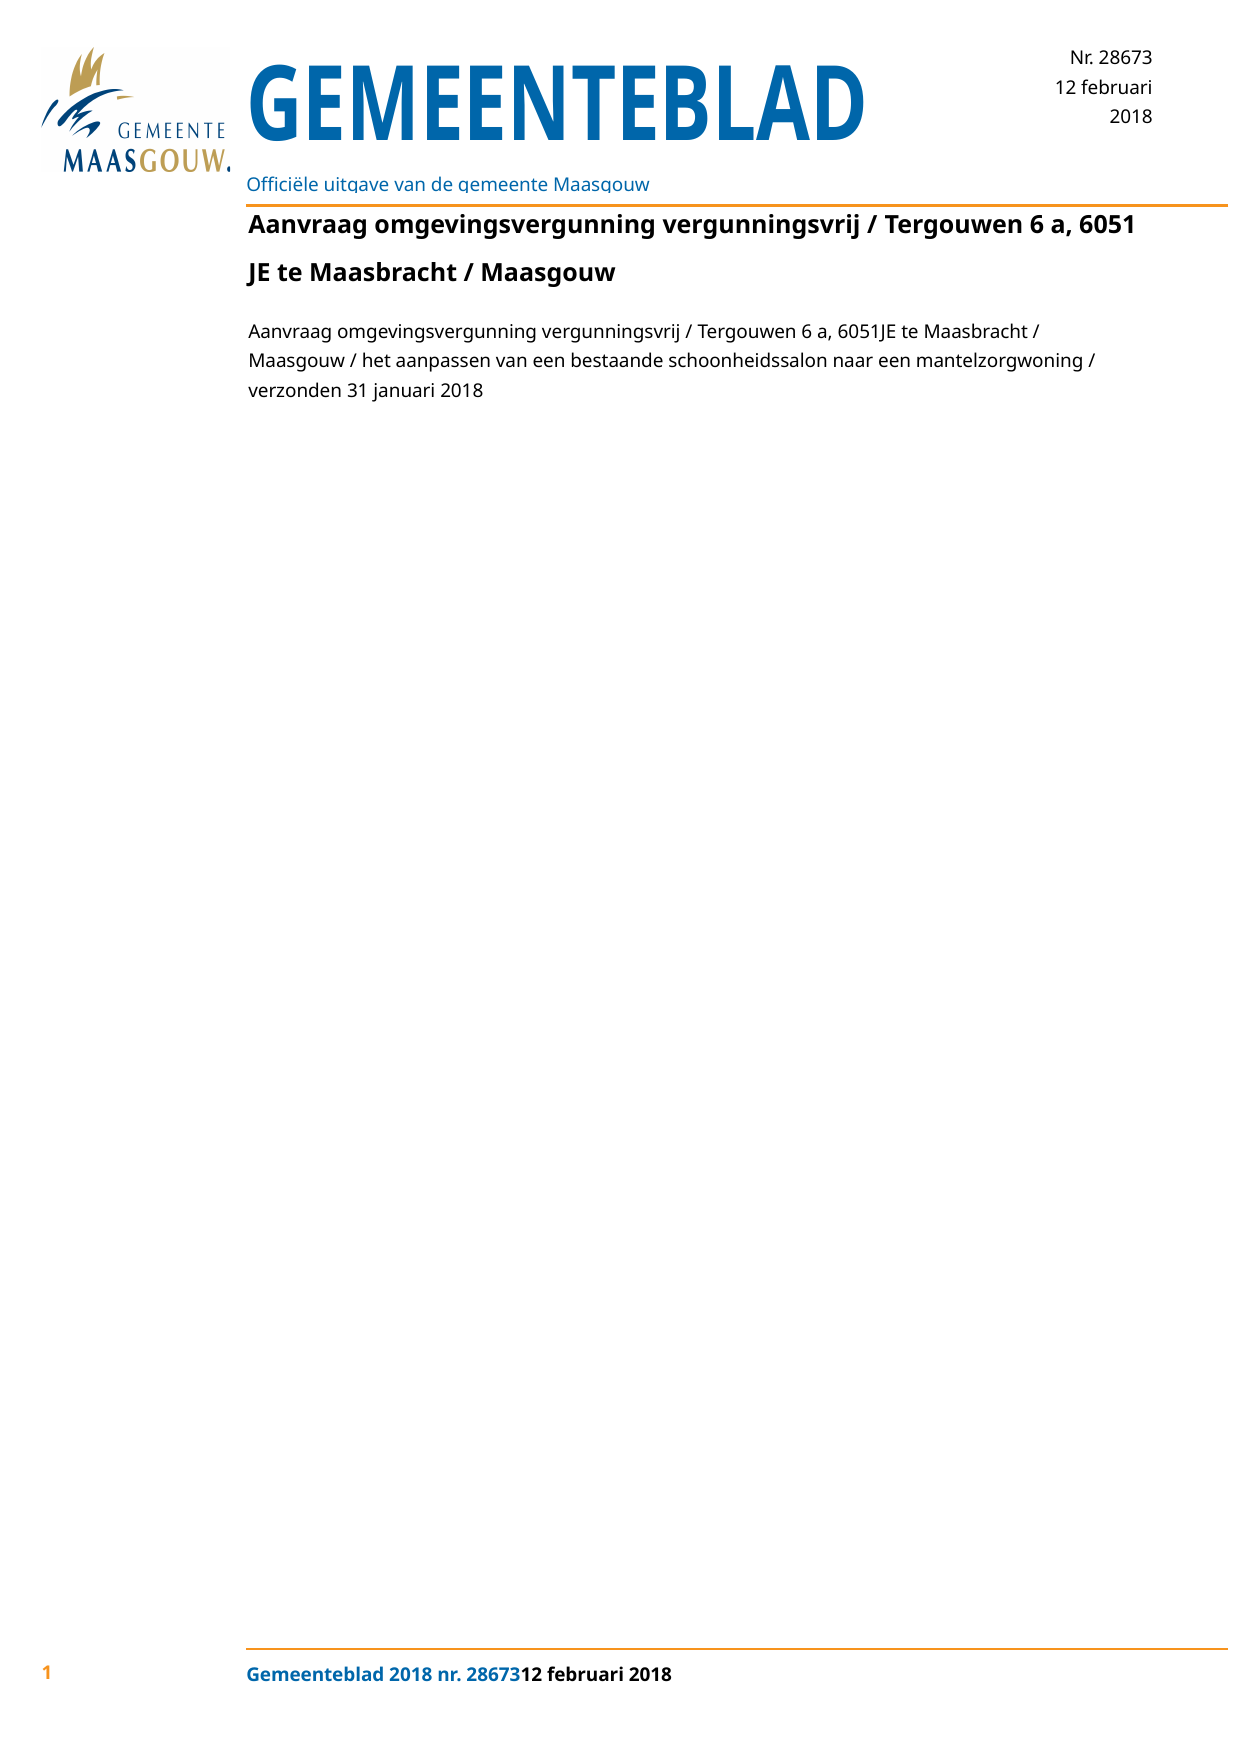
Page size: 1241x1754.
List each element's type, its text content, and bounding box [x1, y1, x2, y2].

picture [41, 47, 231, 172]
text Aanvraag omgevingsvergunning vergunningsvrij / Tergouwen 6 a, 6051 JE te Maasbracht / Maasgouw [248, 207, 1152, 288]
text Aanvraag omgevingsvergunning vergunningsvrij / Tergouwen 6 a, 6051JE te Maasbracht / Maasgouw / het aanpassen van een bestaande schoonheidssalon naar een mantelzorgwoning / verzonden 31 januari 2018 [248, 318, 1152, 403]
